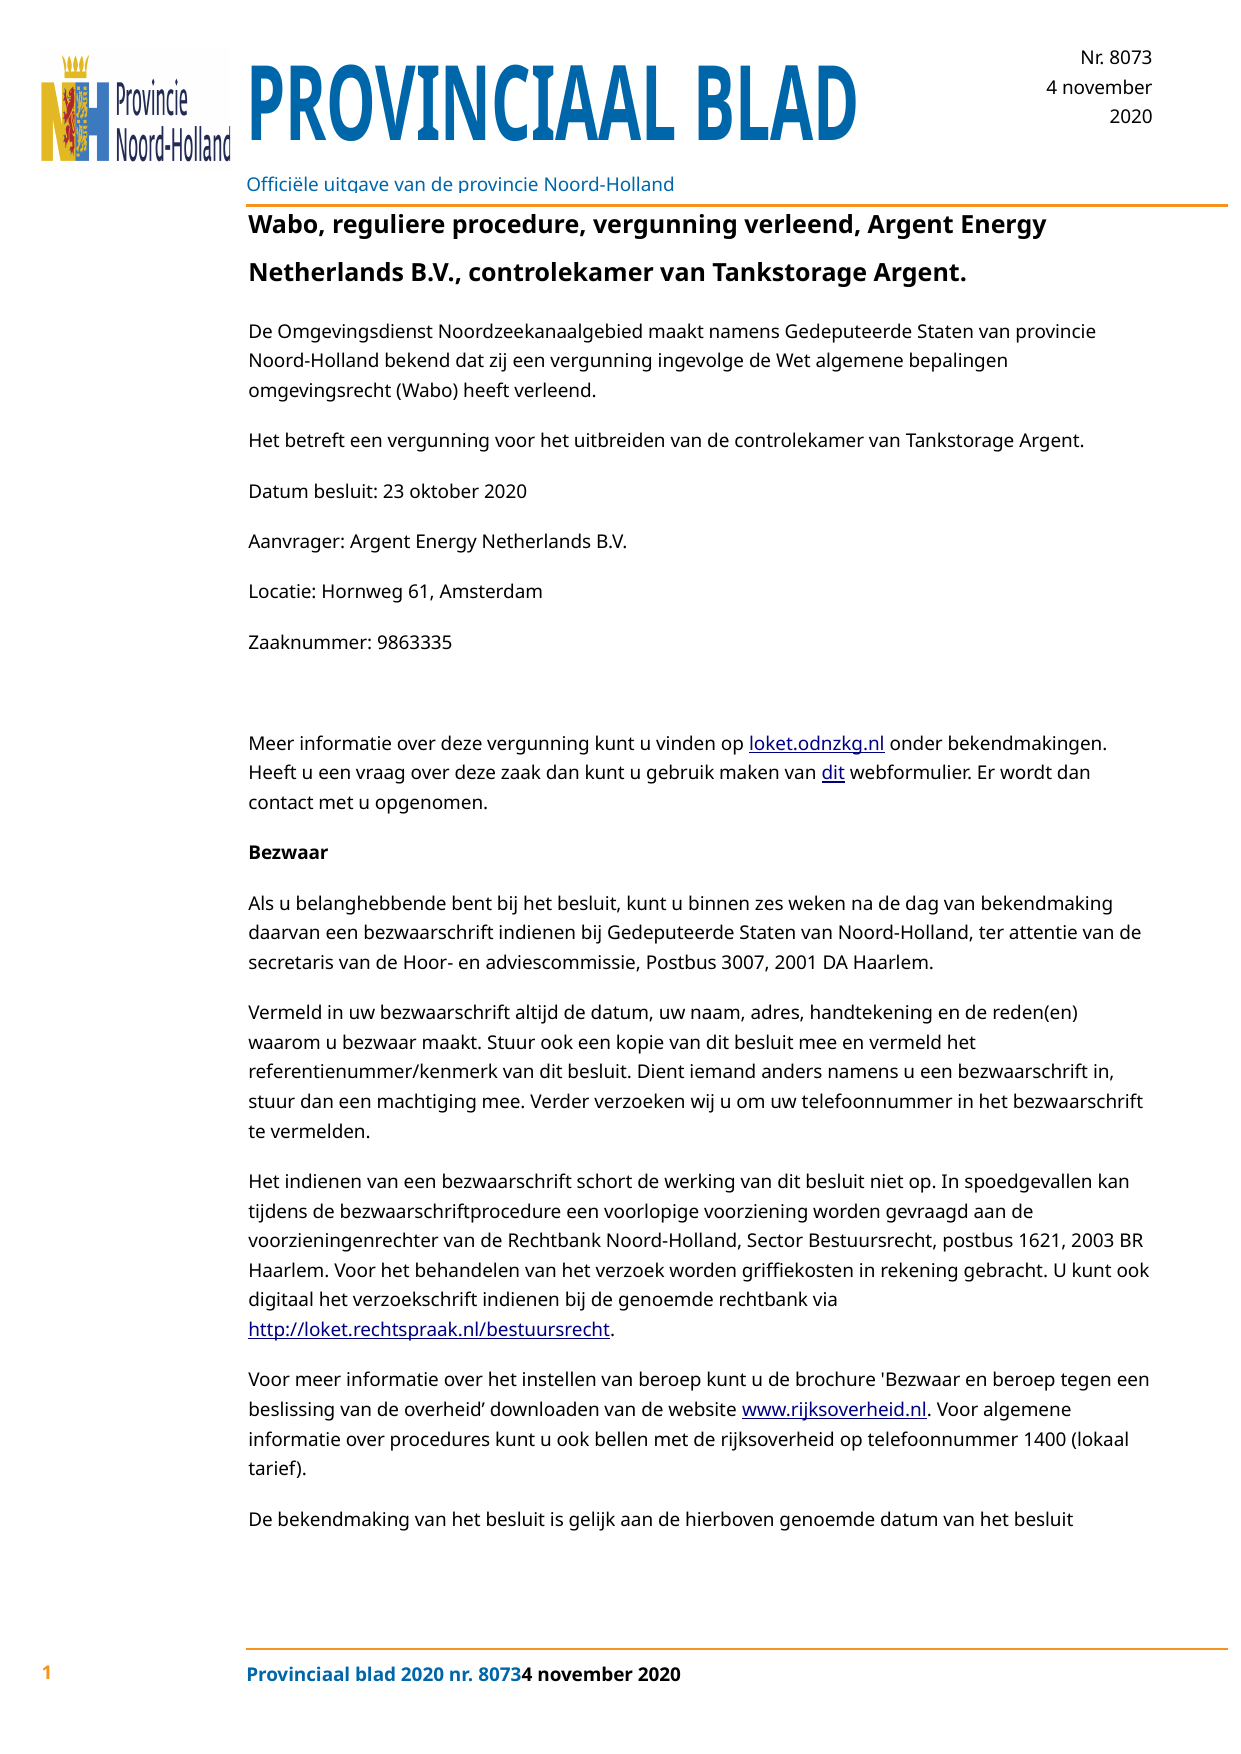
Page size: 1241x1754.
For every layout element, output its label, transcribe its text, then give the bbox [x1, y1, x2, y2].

text Meer informatie over deze vergunning kunt u vinden op loket.odnzkg.nl onder bekendmakingen. Heeft u een vraag over deze zaak dan kunt u gebruik maken van dit webformulier. Er wordt dan contact met u opgenomen. [248, 730, 1152, 815]
picture [41, 47, 231, 172]
text Voor meer informatie over het instellen van beroep kunt u de brochure 'Bezwaar en beroep tegen een beslissing van de overheid’ downloaden van de website www.rijksoverheid.nl. Voor algemene informatie over procedures kunt u ook bellen met de rijksoverheid op telefoonnummer 1400 (lokaal tarief). [248, 1367, 1152, 1481]
text Vermeld in uw bezwaarschrift altijd de datum, uw naam, adres, handtekening en de reden(en) waarom u bezwaar maakt. Stuur ook een kopie van dit besluit mee en vermeld het referentienummer/kenmerk van dit besluit. Dient iemand anders namens u een bezwaarschrift in, stuur dan een machtiging mee. Verder verzoeken wij u om uw telefoonnummer in het bezwaarschrift te vermelden. [248, 999, 1152, 1144]
text Bezwaar [248, 839, 1152, 865]
text Datum besluit: 23 oktober 2020 [248, 478, 1152, 504]
text Wabo, reguliere procedure, vergunning verleend, Argent Energy Netherlands B.V., controlekamer van Tankstorage Argent. [248, 207, 1152, 288]
text Locatie: Hornweg 61, Amsterdam [248, 579, 1152, 604]
text Als u belanghebbende bent bij het besluit, kunt u binnen zes weken na de dag van bekendmaking daarvan een bezwaarschrift indienen bij Gedeputeerde Staten van Noord-Holland, ter attentie van de secretaris van de Hoor- en adviescommissie, Postbus 3007, 2001 DA Haarlem. [248, 890, 1152, 975]
text Aanvrager: Argent Energy Netherlands B.V. [248, 528, 1152, 554]
text Zaaknummer: 9863335 [248, 629, 1152, 655]
text Het indienen van een bezwaarschrift schort de werking van dit besluit niet op. In spoedgevallen kan tijdens de bezwaarschriftprocedure een voorlopige voorziening worden gevraagd aan de voorzieningenrechter van de Rechtbank Noord-Holland, Sector Bestuursrecht, postbus 1621, 2003 BR Haarlem. Voor het behandelen van het verzoek worden griffiekosten in rekening gebracht. U kunt ook digitaal het verzoekschrift indienen bij de genoemde rechtbank via http://loket.rechtspraak.nl/bestuursrecht. [248, 1168, 1152, 1342]
text De bekendmaking van het besluit is gelijk aan de hierboven genoemde datum van het besluit [248, 1506, 1152, 1532]
text Het betreft een vergunning voor het uitbreiden van de controlekamer van Tankstorage Argent. [248, 427, 1152, 453]
text De Omgevingsdienst Noordzeekanaalgebied maakt namens Gedeputeerde Staten van provincie Noord-Holland bekend dat zij een vergunning ingevolge de Wet algemene bepalingen omgevingsrecht (Wabo) heeft verleend. [248, 318, 1152, 403]
